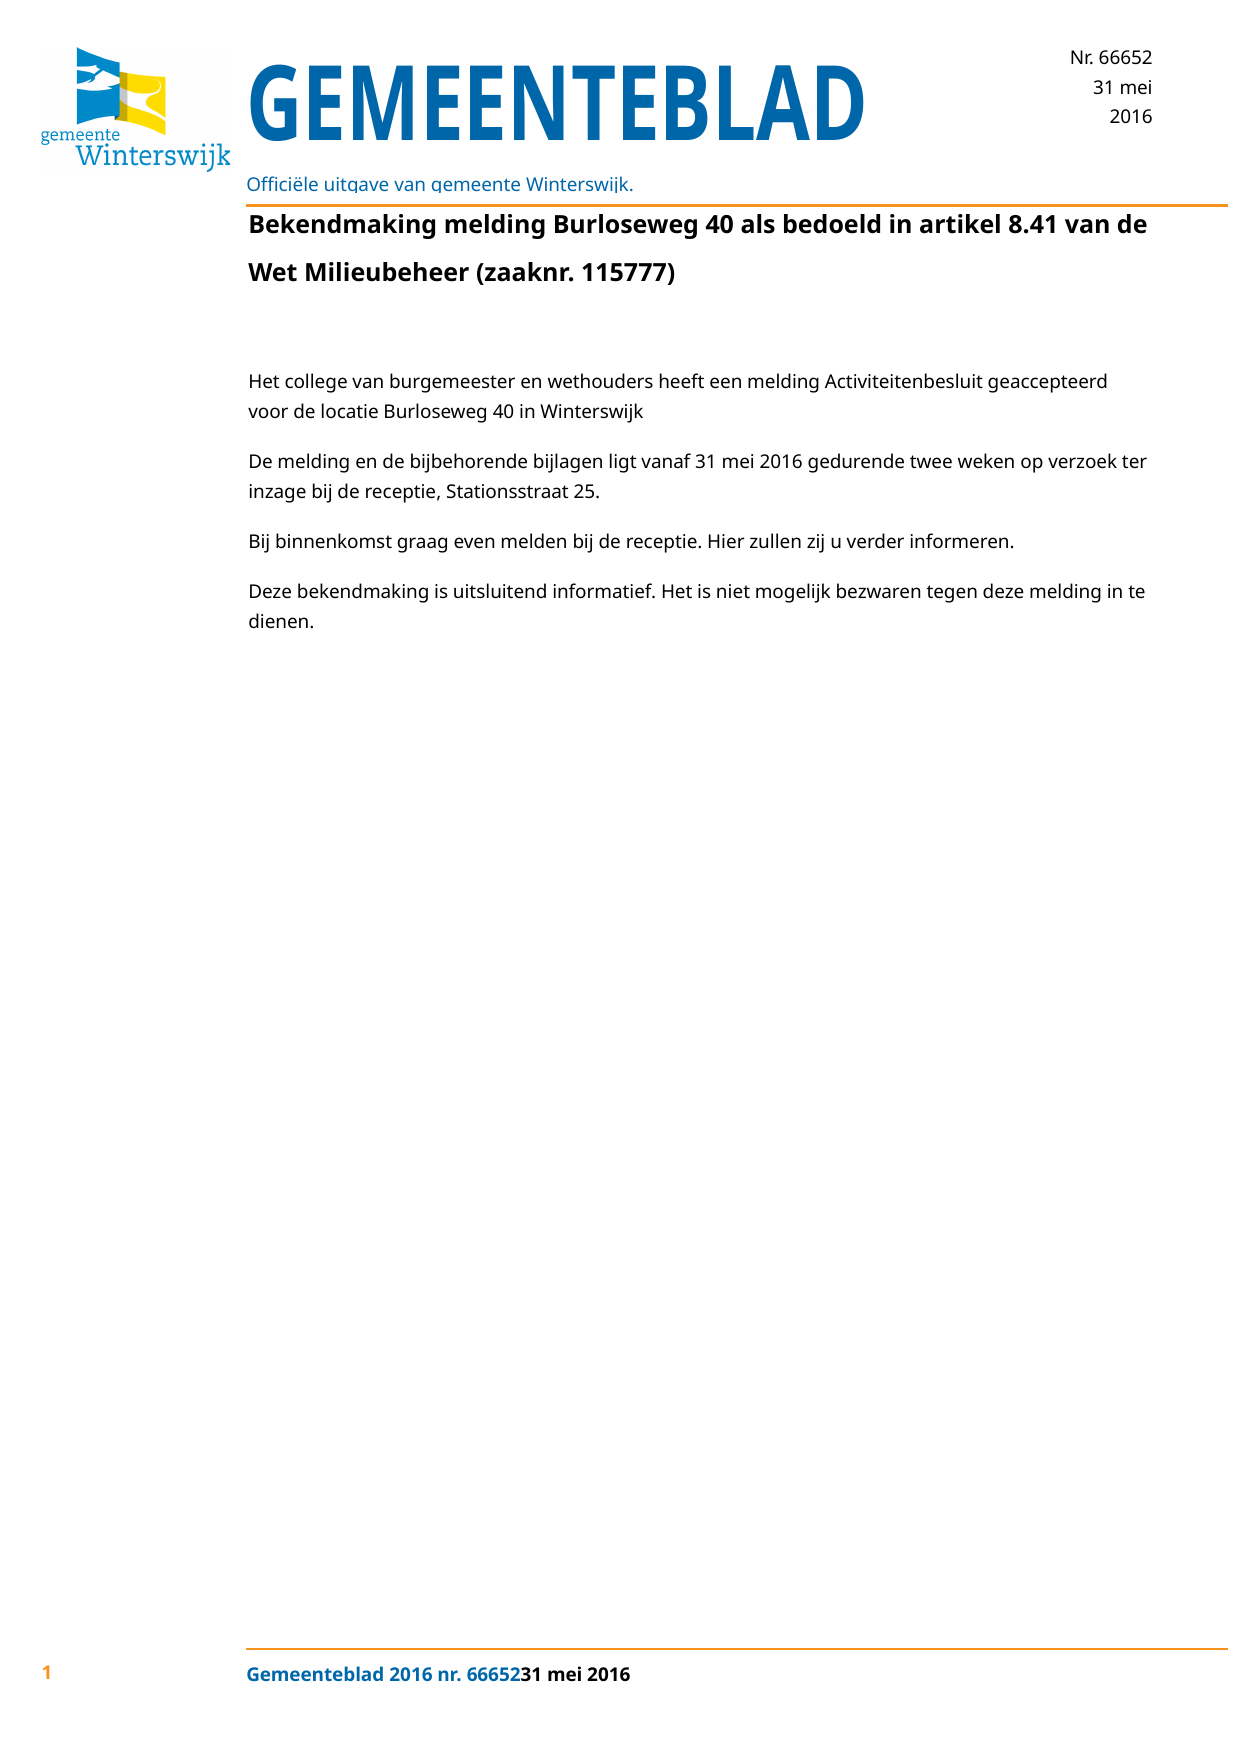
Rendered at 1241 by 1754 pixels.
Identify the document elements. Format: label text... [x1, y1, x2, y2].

picture [225, 153, 231, 162]
picture [41, 47, 231, 172]
text Deze bekendmaking is uitsluitend informatief. Het is niet mogelijk bezwaren tegen deze melding in te dienen. [248, 579, 1152, 634]
text De melding en de bijbehorende bijlagen ligt vanaf 31 mei 2016 gedurende twee weken op verzoek ter inzage bij de receptie, Stationsstraat 25. [248, 448, 1152, 504]
text Bij binnenkomst graag even melden bij de receptie. Hier zullen zij u verder informeren. [248, 528, 1152, 554]
text Bekendmaking melding Burloseweg 40 als bedoeld in artikel 8.41 van de Wet Milieubeheer (zaaknr. 115777) [248, 207, 1152, 288]
text Het college van burgemeester en wethouders heeft een melding Activiteitenbesluit geaccepteerd voor de locatie Burloseweg 40 in Winterswijk [248, 368, 1152, 424]
